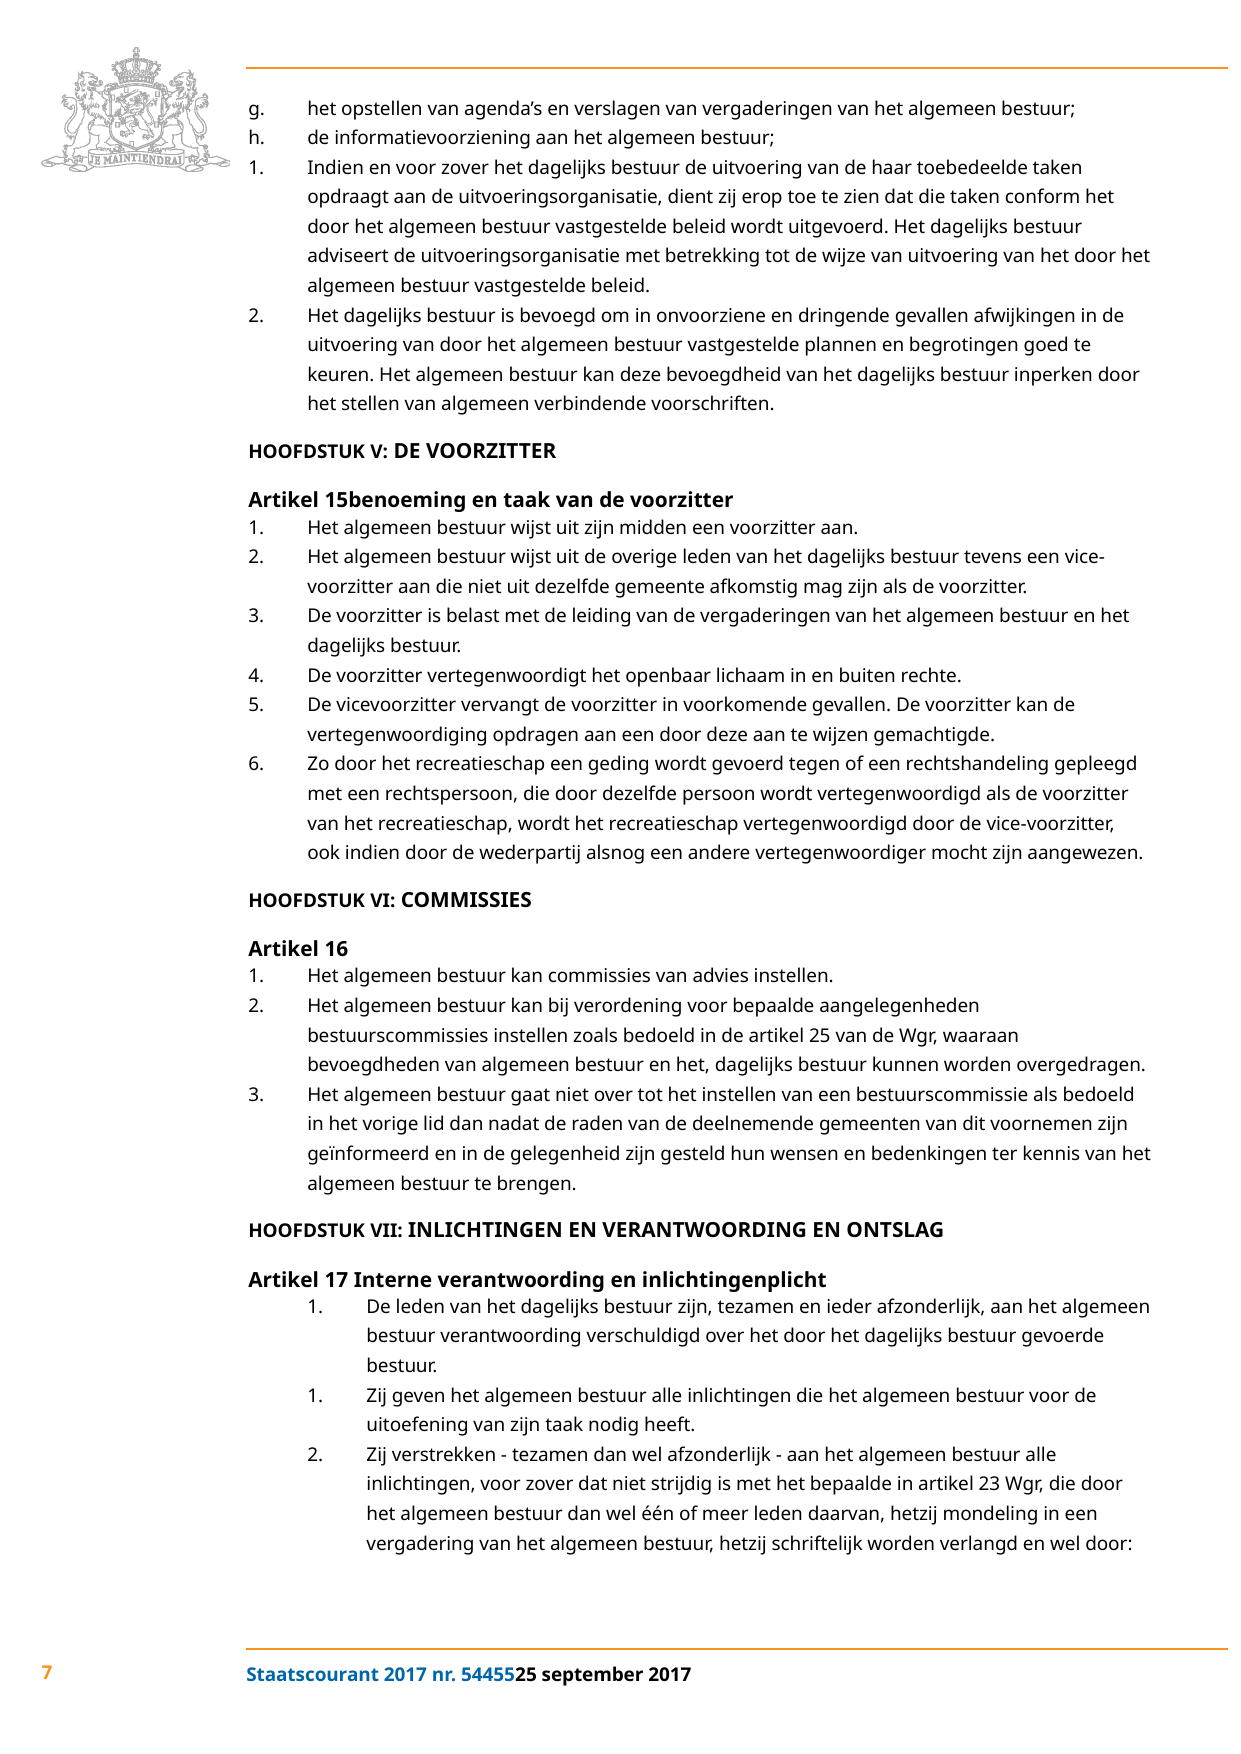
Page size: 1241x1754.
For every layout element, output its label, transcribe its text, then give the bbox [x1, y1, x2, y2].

text HOOFDSTUK VII: INLICHTINGEN EN VERANTWOORDING EN ONTSLAG [248, 1215, 1152, 1244]
text Artikel 15benoeming en taak van de voorzitter [248, 486, 1152, 514]
list De leden van het dagelijks bestuur zijn, tezamen en ieder afzonderlijk, aan het algemeen bestuur verantwoording verschuldigd over het door het dagelijks bestuur gevoerde bestuur. [307, 1293, 1152, 1378]
list Het dagelijks bestuur is bevoegd om in onvoorziene en dringende gevallen afwijkingen in de uitvoering van door het algemeen bestuur vastgestelde plannen en begrotingen goed te keuren. Het algemeen bestuur kan deze bevoegdheid van het dagelijks bestuur inperken door het stellen van algemeen verbindende voorschriften. [248, 302, 1152, 416]
list Het algemeen bestuur kan commissies van advies instellen. [248, 963, 1152, 988]
text HOOFDSTUK VI: COMMISSIES [248, 885, 1152, 913]
text HOOFDSTUK V: DE VOORZITTER [248, 436, 1152, 465]
list Indien en voor zover het dagelijks bestuur de uitvoering van de haar toebedeelde taken opdraagt aan de uitvoeringsorganisatie, dient zij erop toe te zien dat die taken conform het door het algemeen bestuur vastgestelde beleid wordt uitgevoerd. Het dagelijks bestuur adviseert de uitvoeringsorganisatie met betrekking tot de wijze van uitvoering van het door het algemeen bestuur vastgestelde beleid. [248, 154, 1152, 298]
text Artikel 16 [248, 934, 1152, 963]
list De voorzitter is belast met de leiding van de vergaderingen van het algemeen bestuur en het dagelijks bestuur. [248, 603, 1152, 658]
list het opstellen van agenda’s en verslagen van vergaderingen van het algemeen bestuur; [248, 95, 1152, 121]
list Het algemeen bestuur gaat niet over tot het instellen van een bestuurscommissie als bedoeld in het vorige lid dan nadat de raden van de deelnemende gemeenten van dit voornemen zijn geïnformeerd en in de gelegenheid zijn gesteld hun wensen en bedenkingen ter kennis van het algemeen bestuur te brengen. [248, 1081, 1152, 1196]
list Zo door het recreatieschap een geding wordt gevoerd tegen of een rechtshandeling gepleegd met een rechtspersoon, die door dezelfde persoon wordt vertegenwoordigd als de voorzitter van het recreatieschap, wordt het recreatieschap vertegenwoordigd door de vice-voorzitter, ook indien door de wederpartij alsnog een andere vertegenwoordiger mocht zijn aangewezen. [248, 751, 1152, 865]
list Zij geven het algemeen bestuur alle inlichtingen die het algemeen bestuur voor de uitoefening van zijn taak nodig heeft. [307, 1382, 1152, 1437]
list Het algemeen bestuur kan bij verordening voor bepaalde aangelegenheden bestuurscommissies instellen zoals bedoeld in de artikel 25 van de Wgr, waaraan bevoegdheden van algemeen bestuur en het, dagelijks bestuur kunnen worden overgedragen. [248, 992, 1152, 1077]
text Artikel 17 Interne verantwoording en inlichtingenplicht [248, 1265, 1152, 1293]
list de informatievoorziening aan het algemeen bestuur; [248, 124, 1152, 150]
list Het algemeen bestuur wijst uit zijn midden een voorzitter aan. [248, 514, 1152, 540]
list Zij verstrekken - tezamen dan wel afzonderlijk - aan het algemeen bestuur alle inlichtingen, voor zover dat niet strijdig is met het bepaalde in artikel 23 Wgr, die door het algemeen bestuur dan wel één of meer leden daarvan, hetzij mondeling in een vergadering van het algemeen bestuur, hetzij schriftelijk worden verlangd en wel door: [307, 1441, 1152, 1556]
list De vicevoorzitter vervangt de voorzitter in voorkomende gevallen. De voorzitter kan de vertegenwoordiging opdragen aan een door deze aan te wijzen gemachtigde. [248, 691, 1152, 747]
list Het algemeen bestuur wijst uit de overige leden van het dagelijks bestuur tevens een vice-voorzitter aan die niet uit dezelfde gemeente afkomstig mag zijn als de voorzitter. [248, 543, 1152, 599]
picture [41, 47, 231, 172]
list De voorzitter vertegenwoordigt het openbaar lichaam in en buiten rechte. [248, 662, 1152, 688]
